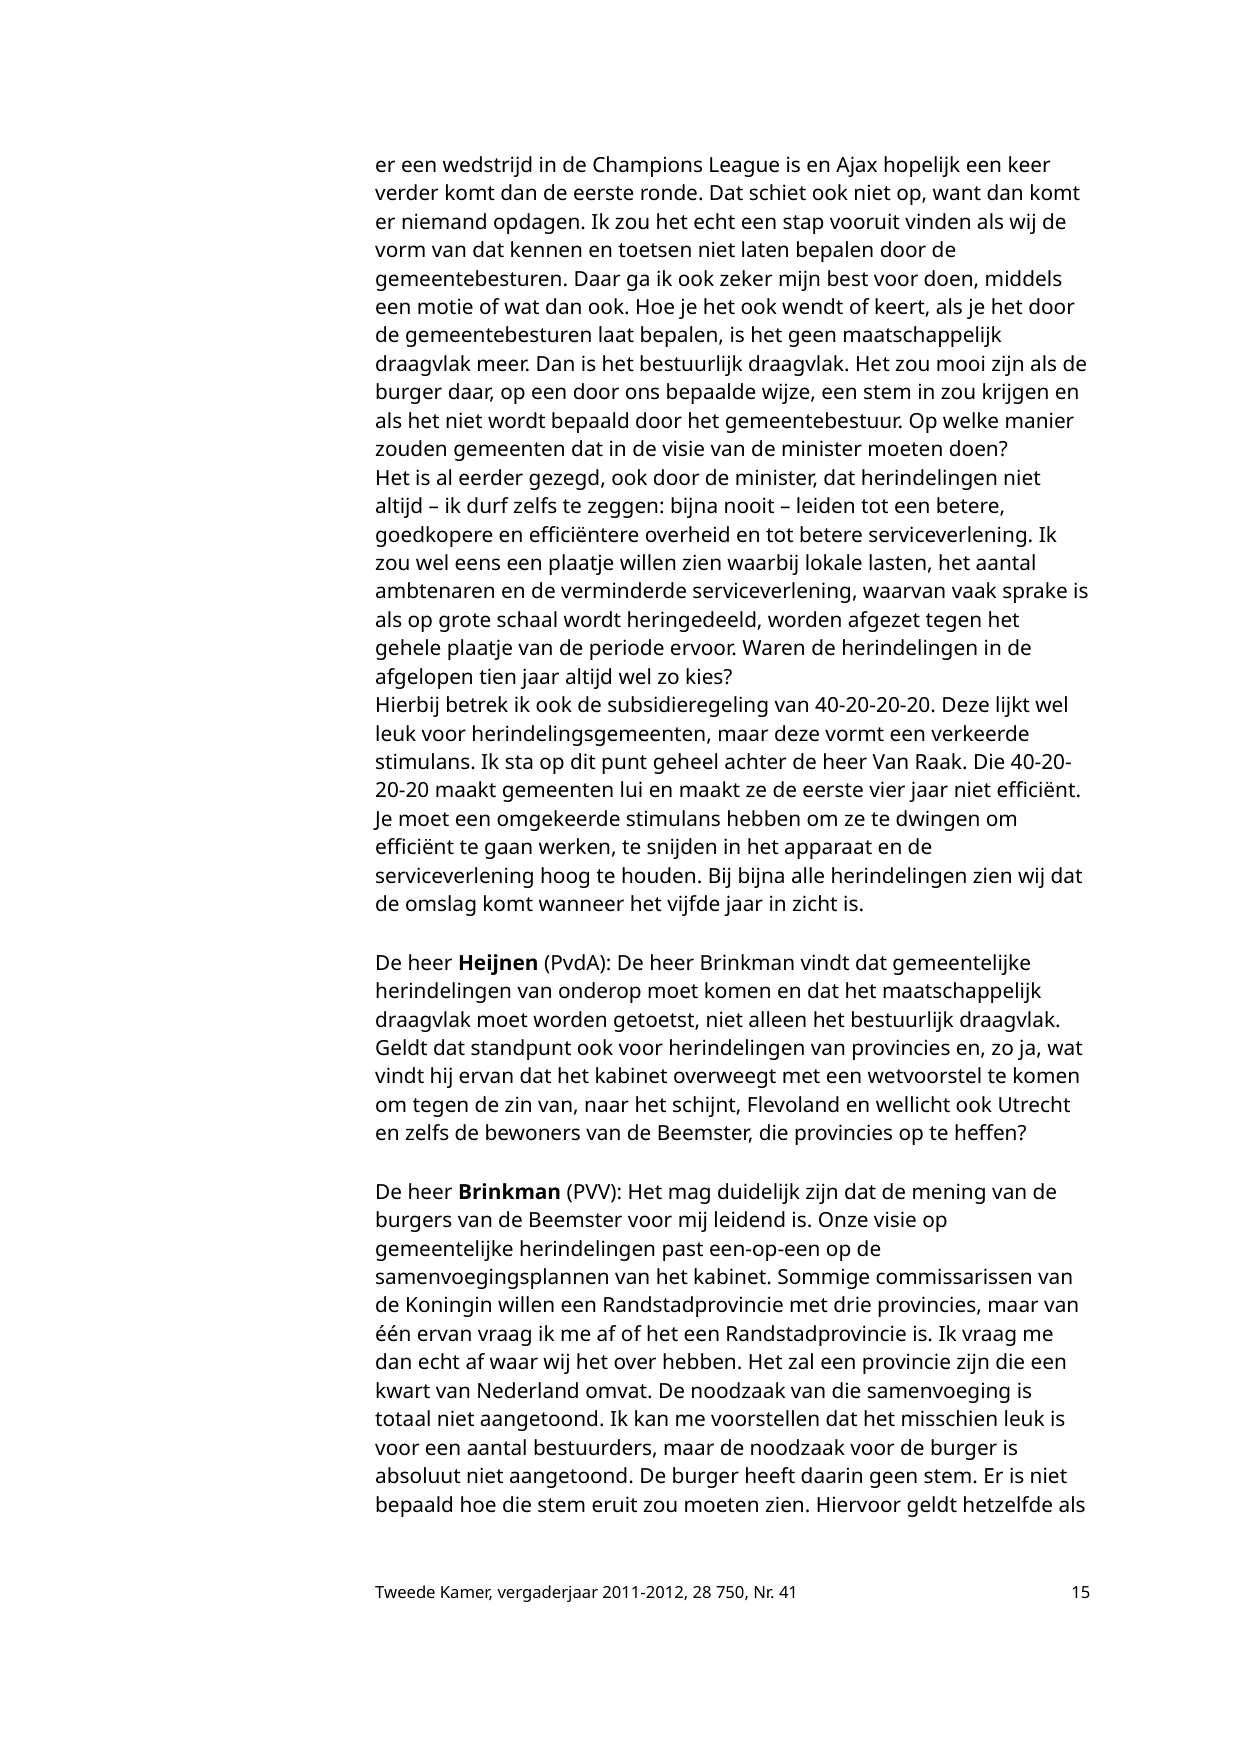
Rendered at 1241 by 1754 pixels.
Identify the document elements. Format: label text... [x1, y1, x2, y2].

text Hierbij betrek ik ook de subsidieregeling van 40-20-20-20. Deze lijkt wel leuk voor herindelingsgemeenten, maar deze vormt een verkeerde stimulans. Ik sta op dit punt geheel achter de heer Van Raak. Die 40-20-20-20 maakt gemeenten lui en maakt ze de eerste vier jaar niet efficiënt. Je moet een omgekeerde stimulans hebben om ze te dwingen om efficiënt te gaan werken, te snijden in het apparaat en de serviceverlening hoog te houden. Bij bijna alle herindelingen zien wij dat de omslag komt wanneer het vijfde jaar in zicht is. [375, 690, 1090, 918]
text De heer Heijnen (PvdA): De heer Brinkman vindt dat gemeentelijke herindelingen van onderop moet komen en dat het maatschappelijk draagvlak moet worden getoetst, niet alleen het bestuurlijk draagvlak. Geldt dat standpunt ook voor herindelingen van provincies en, zo ja, wat vindt hij ervan dat het kabinet overweegt met een wetvoorstel te komen om tegen de zin van, naar het schijnt, Flevoland en wellicht ook Utrecht en zelfs de bewoners van de Beemster, die provincies op te heffen? [375, 948, 1090, 1147]
text De heer Brinkman (PVV): Het mag duidelijk zijn dat de mening van de burgers van de Beemster voor mij leidend is. Onze visie op gemeentelijke herindelingen past een-op-een op de samenvoegingsplannen van het kabinet. Sommige commissarissen van de Koningin willen een Randstadprovincie met drie provincies, maar van één ervan vraag ik me af of het een Randstadprovincie is. Ik vraag me dan echt af waar wij het over hebben. Het zal een provincie zijn die een kwart van Nederland omvat. De noodzaak van die samenvoeging is totaal niet aangetoond. Ik kan me voorstellen dat het misschien leuk is voor een aantal bestuurders, maar de noodzaak voor de burger is absoluut niet aangetoond. De burger heeft daarin geen stem. Er is niet bepaald hoe die stem eruit zou moeten zien. Hiervoor geldt hetzelfde als [375, 1177, 1090, 1518]
text er een wedstrijd in de Champions League is en Ajax hopelijk een keer verder komt dan de eerste ronde. Dat schiet ook niet op, want dan komt er niemand opdagen. Ik zou het echt een stap vooruit vinden als wij de vorm van dat kennen en toetsen niet laten bepalen door de gemeentebesturen. Daar ga ik ook zeker mijn best voor doen, middels een motie of wat dan ook. Hoe je het ook wendt of keert, als je het door de gemeentebesturen laat bepalen, is het geen maatschappelijk draagvlak meer. Dan is het bestuurlijk draagvlak. Het zou mooi zijn als de burger daar, op een door ons bepaalde wijze, een stem in zou krijgen en als het niet wordt bepaald door het gemeentebestuur. Op welke manier zouden gemeenten dat in de visie van de minister moeten doen? [375, 150, 1090, 463]
text Het is al eerder gezegd, ook door de minister, dat herindelingen niet altijd – ik durf zelfs te zeggen: bijna nooit – leiden tot een betere, goedkopere en efficiëntere overheid en tot betere serviceverlening. Ik zou wel eens een plaatje willen zien waarbij lokale lasten, het aantal ambtenaren en de verminderde serviceverlening, waarvan vaak sprake is als op grote schaal wordt heringedeeld, worden afgezet tegen het gehele plaatje van de periode ervoor. Waren de herindelingen in de afgelopen tien jaar altijd wel zo kies? [375, 463, 1090, 690]
